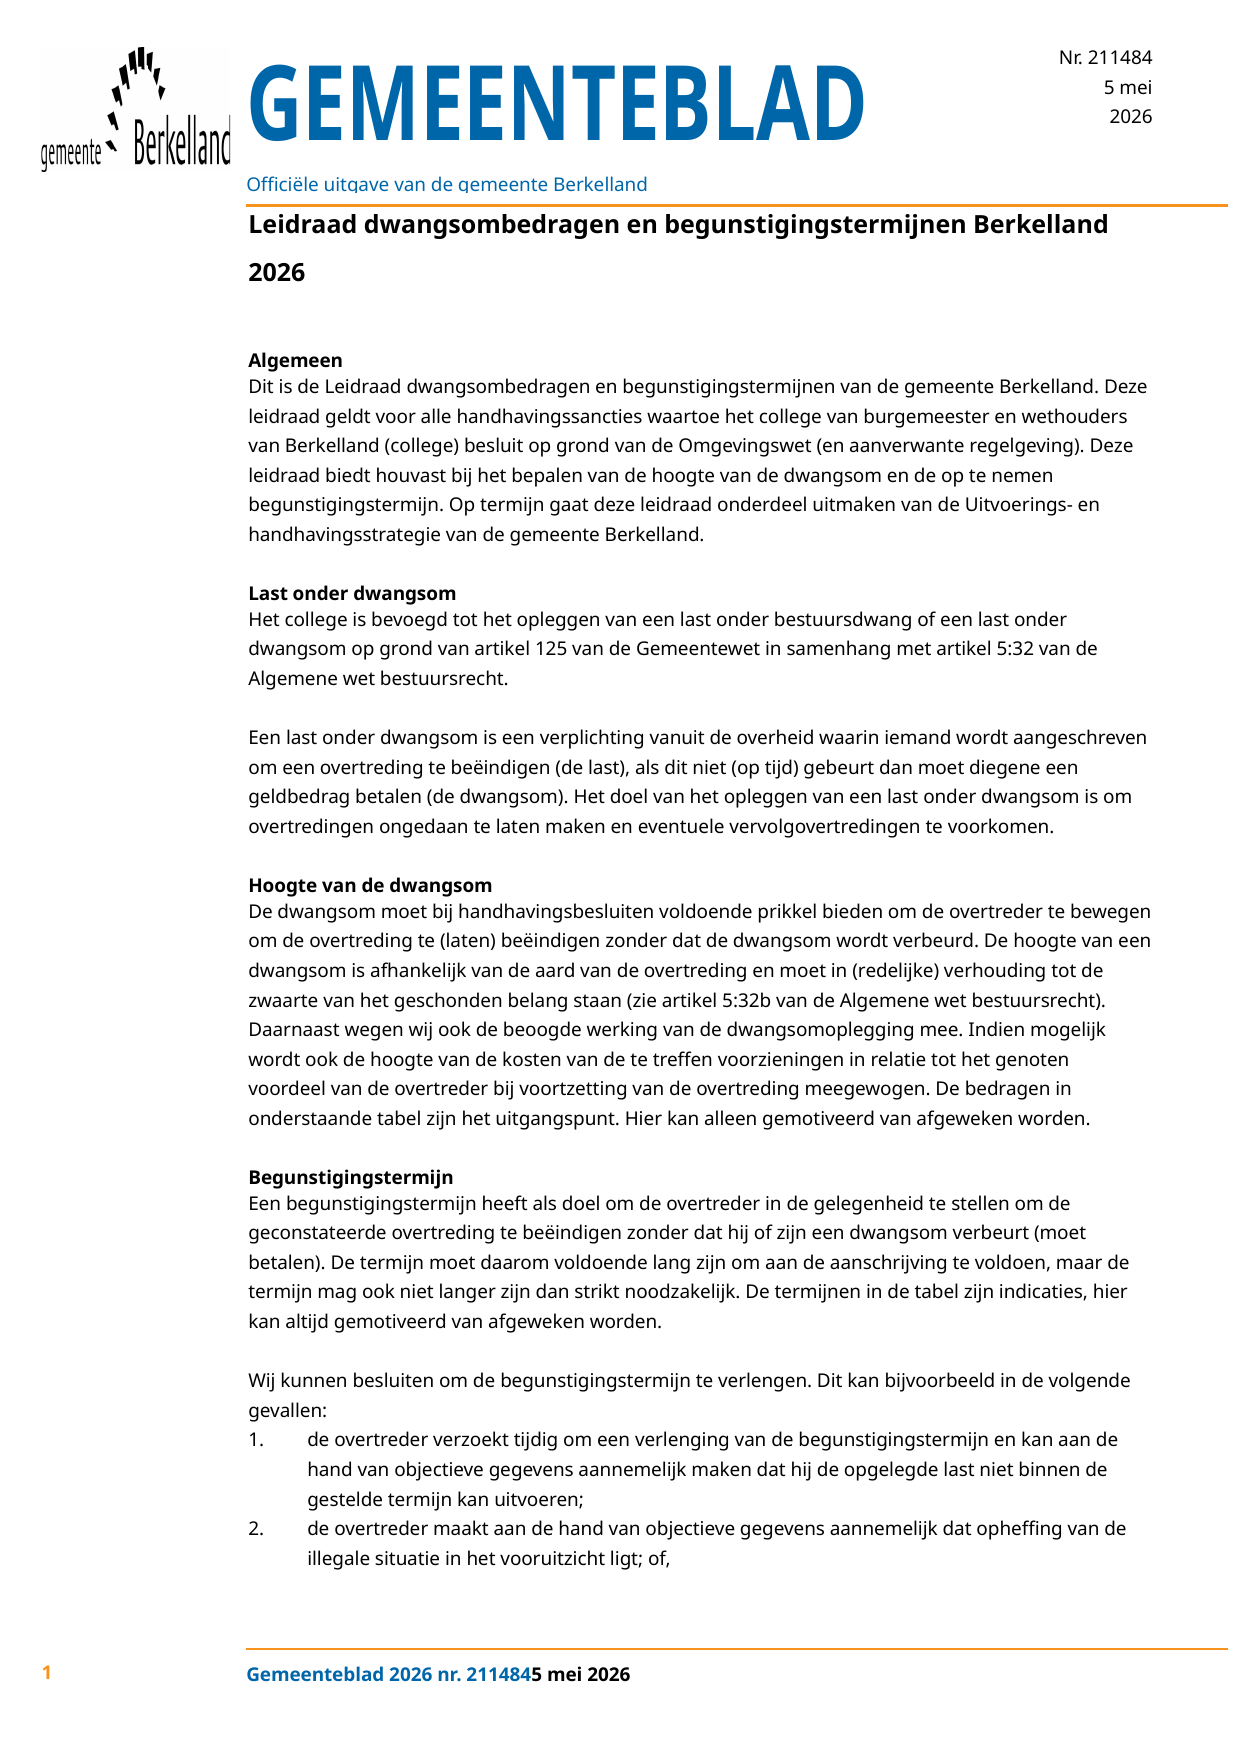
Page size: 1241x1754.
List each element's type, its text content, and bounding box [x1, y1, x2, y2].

picture [41, 47, 231, 172]
text Last onder dwangsom [248, 580, 1152, 606]
text Het college is bevoegd tot het opleggen van een last onder bestuursdwang of een last onder dwangsom op grond van artikel 125 van de Gemeentewet in samenhang met artikel 5:32 van de Algemene wet bestuursrecht. [248, 606, 1152, 691]
text Wij kunnen besluiten om de begunstigingstermijn te verlengen. Dit kan bijvoorbeeld in de volgende gevallen: [248, 1367, 1152, 1423]
text Dit is de Leidraad dwangsombedragen en begunstigingstermijnen van de gemeente Berkelland. Deze leidraad geldt voor alle handhavingssancties waartoe het college van burgemeester en wethouders van Berkelland (college) besluit op grond van de Omgevingswet (en aanverwante regelgeving). Deze leidraad biedt houvast bij het bepalen van de hoogte van de dwangsom en de op te nemen begunstigingstermijn. Op termijn gaat deze leidraad onderdeel uitmaken van de Uitvoerings- en handhavingsstrategie van de gemeente Berkelland. [248, 373, 1152, 547]
text Hoogte van de dwangsom [248, 872, 1152, 898]
text Algemeen [248, 347, 1152, 373]
list de overtreder maakt aan de hand van objectieve gegevens aannemelijk dat opheffing van de illegale situatie in het vooruitzicht ligt; of, [248, 1515, 1152, 1571]
text Een last onder dwangsom is een verplichting vanuit de overheid waarin iemand wordt aangeschreven om een overtreding te beëindigen (de last), als dit niet (op tijd) gebeurt dan moet diegene een geldbedrag betalen (de dwangsom). Het doel van het opleggen van een last onder dwangsom is om overtredingen ongedaan te laten maken en eventuele vervolgovertredingen te voorkomen. [248, 724, 1152, 839]
text De dwangsom moet bij handhavingsbesluiten voldoende prikkel bieden om de overtreder te bewegen om de overtreding te (laten) beëindigen zonder dat de dwangsom wordt verbeurd. De hoogte van een dwangsom is afhankelijk van de aard van de overtreding en moet in (redelijke) verhouding tot de zwaarte van het geschonden belang staan (zie artikel 5:32b van de Algemene wet bestuursrecht). Daarnaast wegen wij ook de beoogde werking van de dwangsomoplegging mee. Indien mogelijk wordt ook de hoogte van de kosten van de te treffen voorzieningen in relatie tot het genoten voordeel van de overtreder bij voortzetting van de overtreding meegewogen. De bedragen in onderstaande tabel zijn het uitgangspunt. Hier kan alleen gemotiveerd van afgeweken worden. [248, 898, 1152, 1131]
text Leidraad dwangsombedragen en begunstigingstermijnen Berkelland 2026 [248, 207, 1152, 288]
text Begunstigingstermijn [248, 1164, 1152, 1190]
text Een begunstigingstermijn heeft als doel om de overtreder in de gelegenheid te stellen om de geconstateerde overtreding te beëindigen zonder dat hij of zijn een dwangsom verbeurt (moet betalen). De termijn moet daarom voldoende lang zijn om aan de aanschrijving te voldoen, maar de termijn mag ook niet langer zijn dan strikt noodzakelijk. De termijnen in de tabel zijn indicaties, hier kan altijd gemotiveerd van afgeweken worden. [248, 1190, 1152, 1334]
list de overtreder verzoekt tijdig om een verlenging van de begunstigingstermijn en kan aan de hand van objectieve gegevens aannemelijk maken dat hij de opgelegde last niet binnen de gestelde termijn kan uitvoeren; [248, 1427, 1152, 1512]
